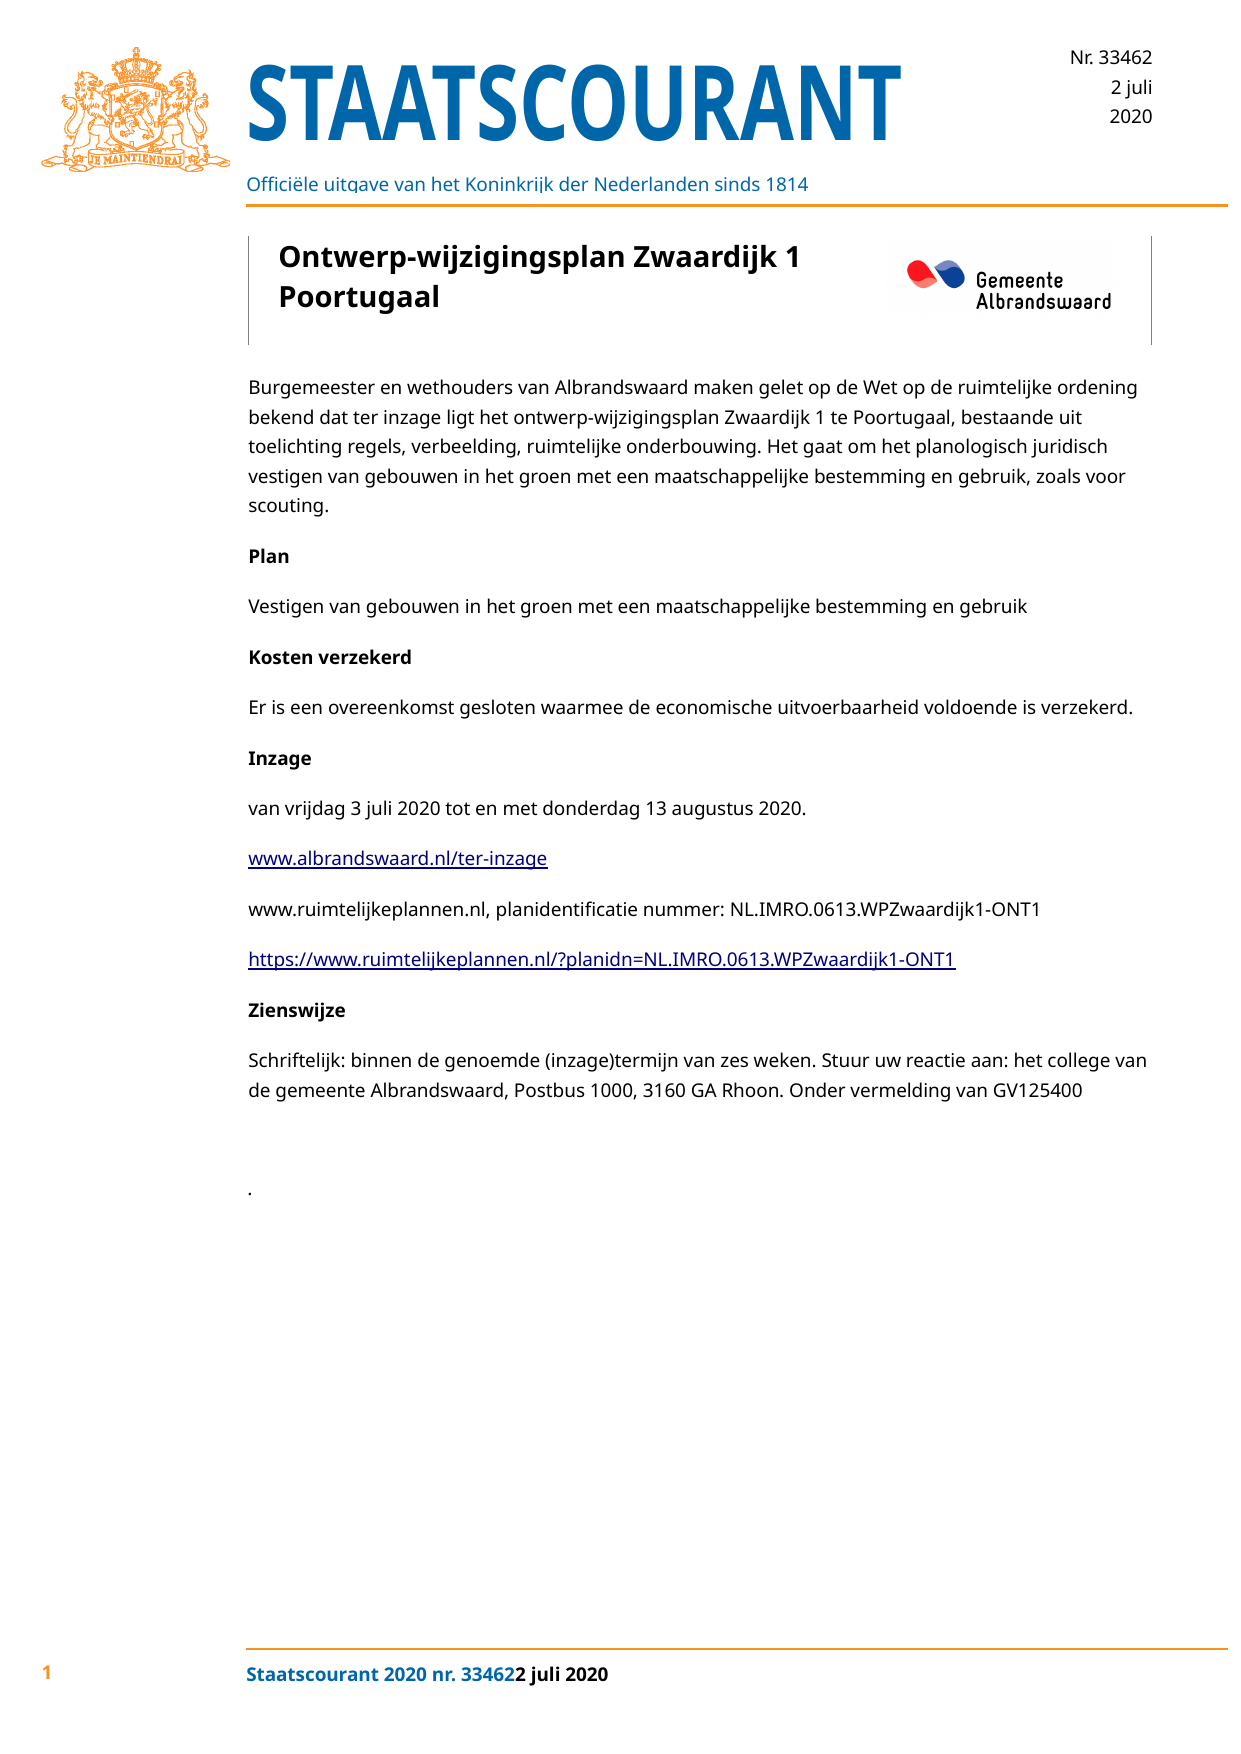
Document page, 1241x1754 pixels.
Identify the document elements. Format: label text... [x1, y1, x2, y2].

text Zienswijze [248, 997, 1152, 1022]
text van vrijdag 3 juli 2020 tot en met donderdag 13 augustus 2020. [248, 795, 1152, 821]
table_header [850, 236, 1151, 345]
text https://www.ruimtelijkeplannen.nl/?planidn=NL.IMRO.0613.WPZwaardijk1-ONT1 [248, 946, 1152, 972]
table_header Ontwerp-wijzigingsplan Zwaardijk 1 Poortugaal [249, 236, 850, 345]
text Schriftelijk: binnen de genoemde (inzage)termijn van zes weken. Stuur uw reactie aan: het college van de gemeente Albrandswaard, Postbus 1000, 3160 GA Rhoon. Onder vermelding van GV125400 [248, 1047, 1152, 1102]
picture [882, 236, 1119, 319]
text Vestigen van gebouwen in het groen met een maatschappelijke bestemming en gebruik [248, 593, 1152, 619]
text Er is een overeenkomst gesloten waarmee de economische uitvoerbaarheid voldoende is verzekerd. [248, 694, 1152, 720]
text Burgemeester en wethouders van Albrandswaard maken gelet op de Wet op de ruimtelijke ordening bekend dat ter inzage ligt het ontwerp-wijzigingsplan Zwaardijk 1 te Poortugaal, bestaande uit toelichting regels, verbeelding, ruimtelijke onderbouwing. Het gaat om het planologisch juridisch vestigen van gebouwen in het groen met een maatschappelijke bestemming en gebruik, zoals voor scouting. [248, 374, 1152, 518]
text www.ruimtelijkeplannen.nl, planidentificatie nummer: NL.IMRO.0613.WPZwaardijk1-ONT1 [248, 896, 1152, 922]
text . [248, 1175, 1152, 1201]
text www.albrandswaard.nl/ter-inzage [248, 846, 1152, 871]
picture [41, 47, 231, 172]
text Plan [248, 543, 1152, 569]
text Inzage [248, 745, 1152, 770]
text Kosten verzekerd [248, 644, 1152, 669]
